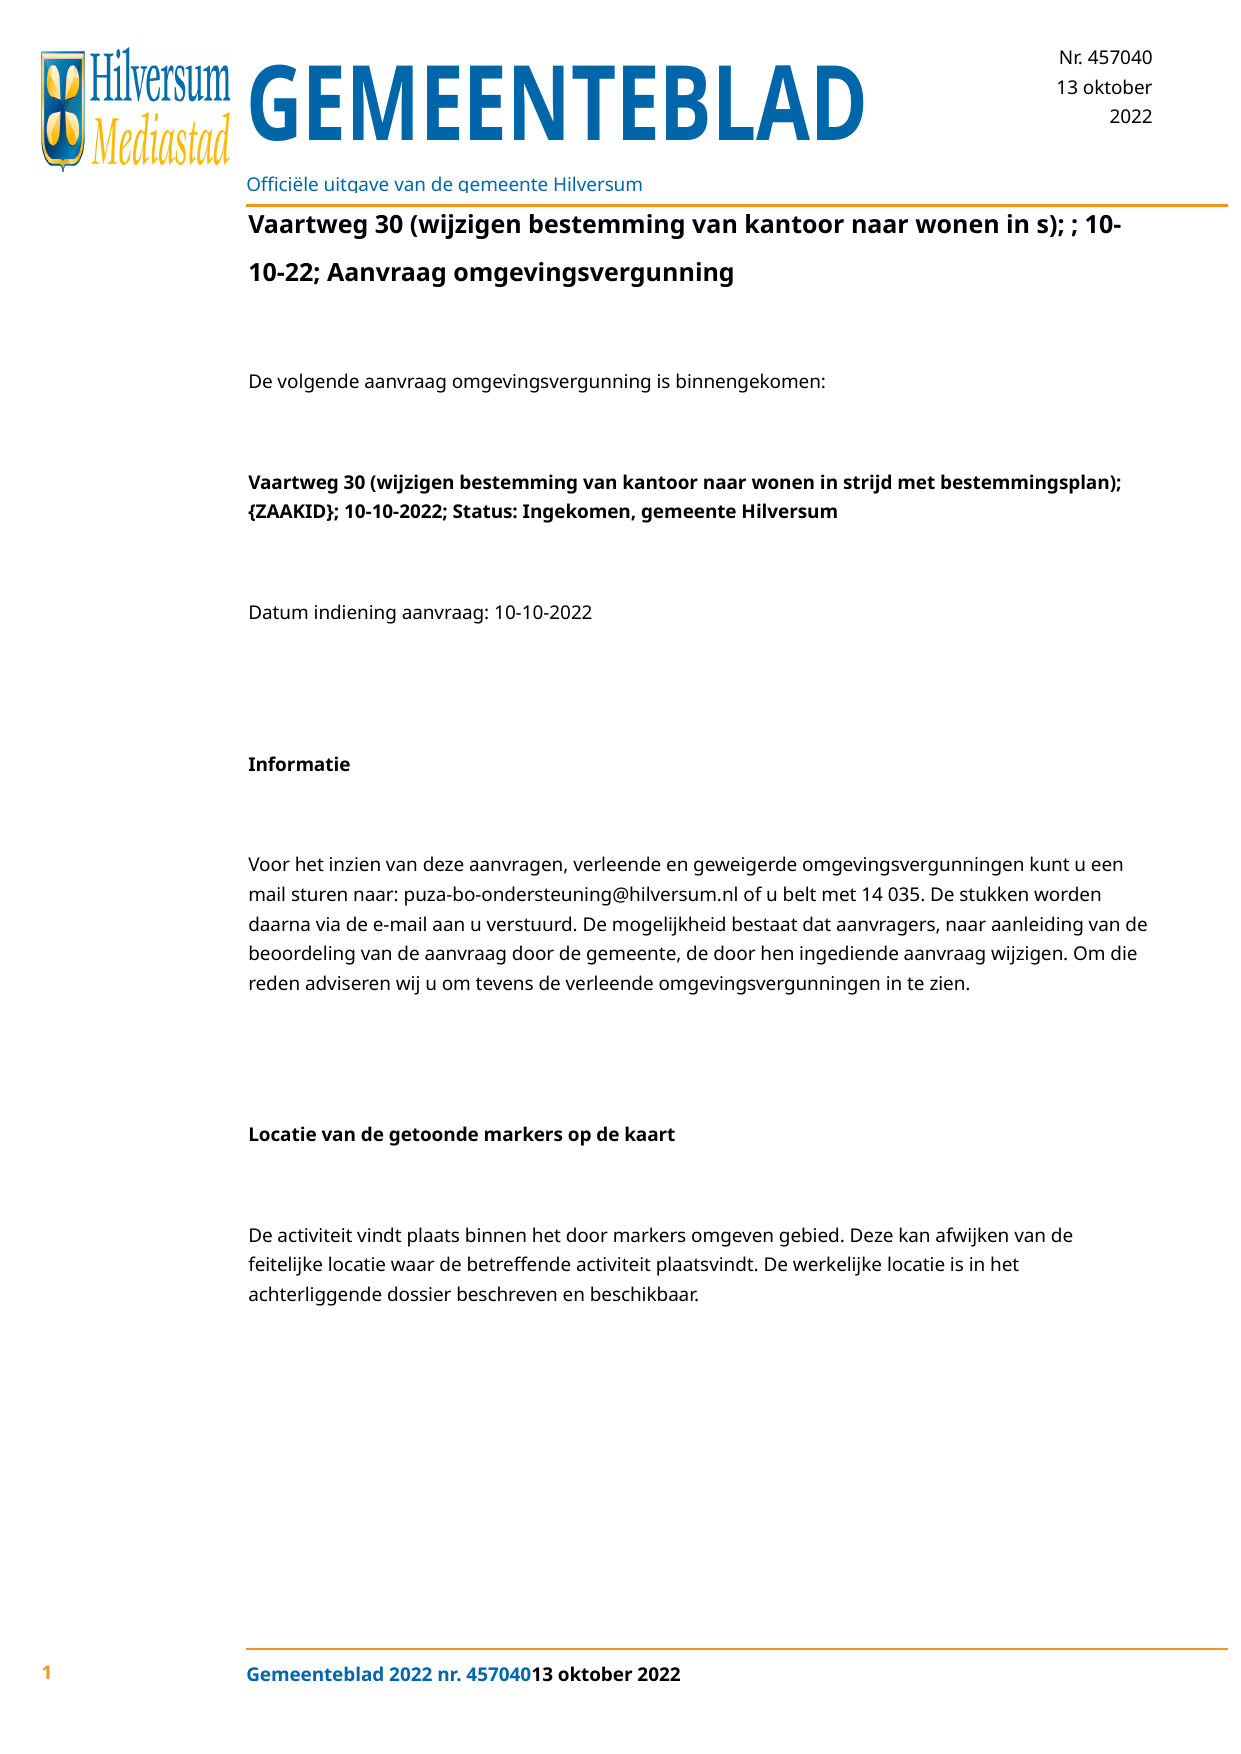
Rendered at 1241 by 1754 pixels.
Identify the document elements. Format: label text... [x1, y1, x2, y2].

text Vaartweg 30 (wijzigen bestemming van kantoor naar wonen in s); ; 10-10-22; Aanvraag omgevingsvergunning [248, 207, 1152, 288]
text De volgende aanvraag omgevingsvergunning is binnengekomen: [248, 368, 1152, 394]
text Informatie [248, 751, 1152, 777]
text Locatie van de getoonde markers op de kaart [248, 1121, 1152, 1147]
picture [41, 47, 231, 172]
text De activiteit vindt plaats binnen het door markers omgeven gebied. Deze kan afwijken van de feitelijke locatie waar de betreffende activiteit plaatsvindt. De werkelijke locatie is in het achterliggende dossier beschreven en beschikbaar. [248, 1222, 1152, 1307]
text Voor het inzien van deze aanvragen, verleende en geweigerde omgevingsvergunningen kunt u een mail sturen naar: puza-bo-ondersteuning@hilversum.nl of u belt met 14 035. De stukken worden daarna via de e-mail aan u verstuurd. De mogelijkheid bestaat dat aanvragers, naar aanleiding van de beoordeling van de aanvraag door de gemeente, de door hen ingediende aanvraag wijzigen. Om die reden adviseren wij u om tevens de verleende omgevingsvergunningen in te zien. [248, 852, 1152, 996]
text Vaartweg 30 (wijzigen bestemming van kantoor naar wonen in strijd met bestemmingsplan); {ZAAKID}; 10-10-2022; Status: Ingekomen, gemeente Hilversum [248, 469, 1152, 524]
text Datum indiening aanvraag: 10-10-2022 [248, 599, 1152, 625]
